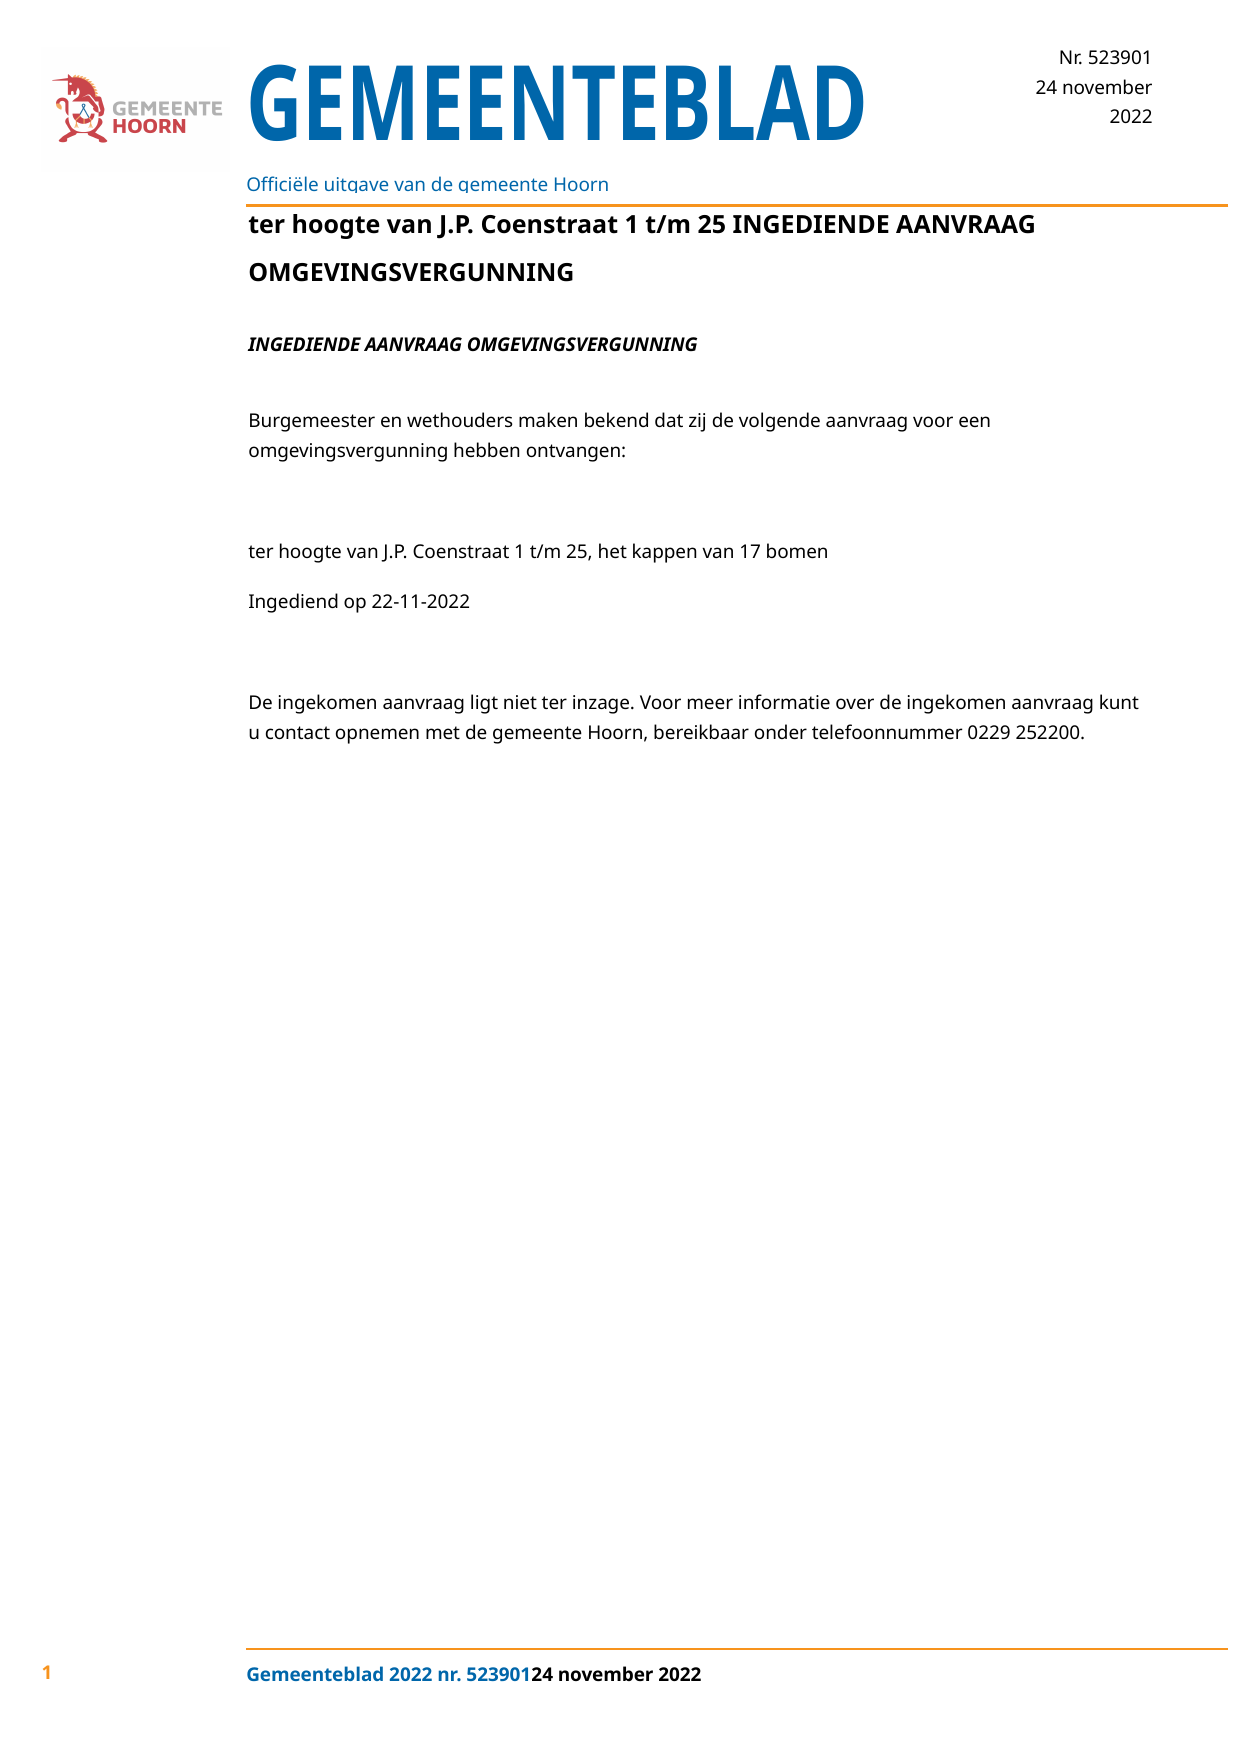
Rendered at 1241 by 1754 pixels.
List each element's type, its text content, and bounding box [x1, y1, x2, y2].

picture [41, 47, 231, 172]
text Burgemeester en wethouders maken bekend dat zij de volgende aanvraag voor een omgevingsvergunning hebben ontvangen: [248, 408, 1152, 463]
text Ingediend op 22-11-2022 [248, 588, 1152, 614]
text ter hoogte van J.P. Coenstraat 1 t/m 25 INGEDIENDE AANVRAAG OMGEVINGSVERGUNNING [248, 207, 1152, 288]
text INGEDIENDE AANVRAAG OMGEVINGSVERGUNNING [248, 331, 1152, 357]
text ter hoogte van J.P. Coenstraat 1 t/m 25, het kappen van 17 bomen [248, 538, 1152, 564]
text De ingekomen aanvraag ligt niet ter inzage. Voor meer informatie over de ingekomen aanvraag kunt u contact opnemen met de gemeente Hoorn, bereikbaar onder telefoonnummer 0229 252200. [248, 689, 1152, 744]
